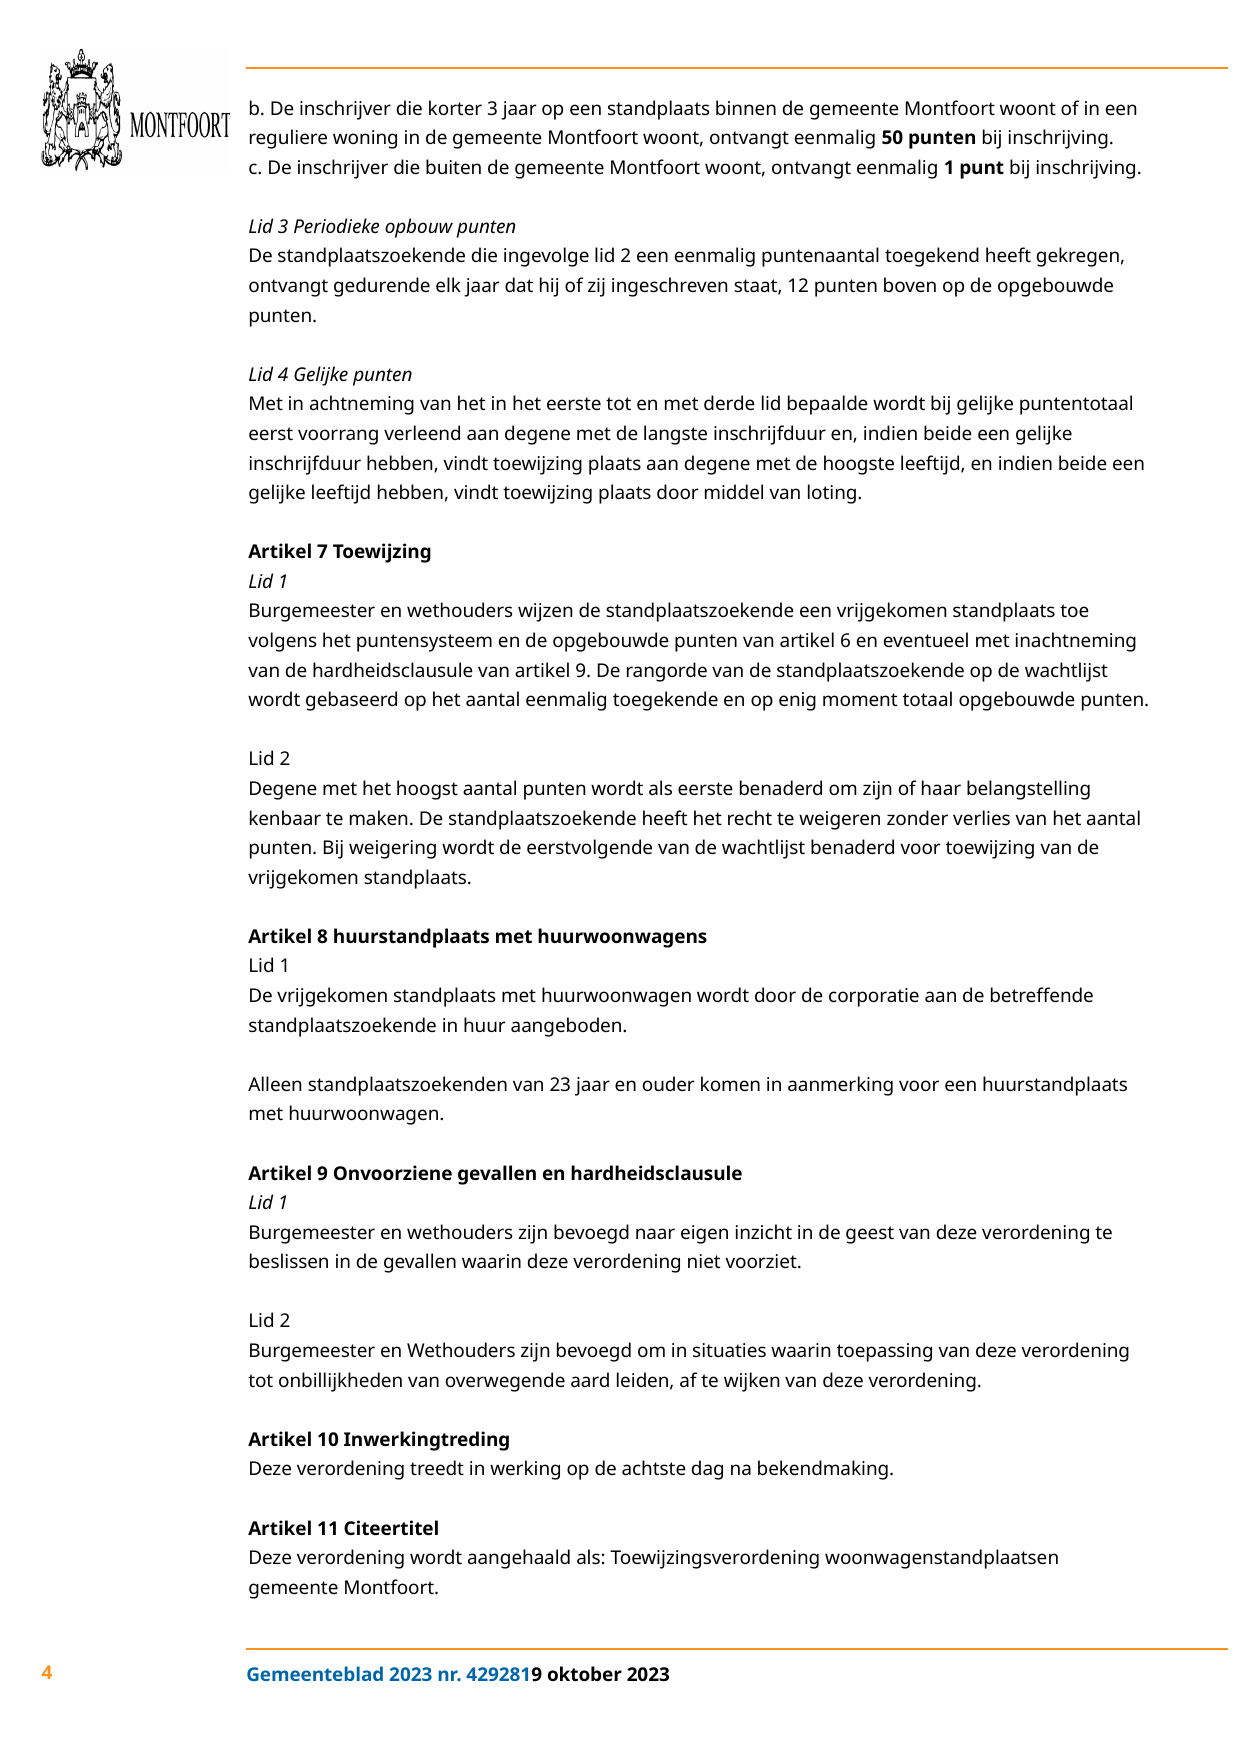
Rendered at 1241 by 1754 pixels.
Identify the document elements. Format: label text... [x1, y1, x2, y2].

text Deze verordening wordt aangehaald als: Toewijzingsverordening woonwagenstandplaatsen gemeente Montfoort. [248, 1544, 1152, 1600]
text Burgemeester en wethouders zijn bevoegd naar eigen inzicht in de geest van deze verordening te beslissen in de gevallen waarin deze verordening niet voorziet. [248, 1219, 1152, 1274]
text Artikel 7 Toewijzing [248, 538, 1152, 564]
text b. De inschrijver die korter 3 jaar op een standplaats binnen de gemeente Montfoort woont of in een reguliere woning in de gemeente Montfoort woont, ontvangt eenmalig 50 punten bij inschrijving. [248, 95, 1152, 150]
text Lid 2 [248, 746, 1152, 771]
text Deze verordening treedt in werking op de achtste dag na bekendmaking. [248, 1456, 1152, 1481]
text Met in achtneming van het in het eerste tot en met derde lid bepaalde wordt bij gelijke puntentotaal eerst voorrang verleend aan degene met de langste inschrijfduur en, indien beide een gelijke inschrijfduur hebben, vindt toewijzing plaats aan degene met de hoogste leeftijd, en indien beide een gelijke leeftijd hebben, vindt toewijzing plaats door middel van loting. [248, 391, 1152, 505]
text Artikel 9 Onvoorziene gevallen en hardheidsclausule [248, 1160, 1152, 1186]
text De standplaatszoekende die ingevolge lid 2 een eenmalig puntenaantal toegekend heeft gekregen, ontvangt gedurende elk jaar dat hij of zij ingeschreven staat, 12 punten boven op de opgebouwde punten. [248, 243, 1152, 328]
text Degene met het hoogst aantal punten wordt als eerste benaderd om zijn of haar belangstelling kenbaar te maken. De standplaatszoekende heeft het recht te weigeren zonder verlies van het aantal punten. Bij weigering wordt de eerstvolgende van de wachtlijst benaderd voor toewijzing van de vrijgekomen standplaats. [248, 775, 1152, 890]
text c. De inschrijver die buiten de gemeente Montfoort woont, ontvangt eenmalig 1 punt bij inschrijving. [248, 154, 1152, 180]
text Alleen standplaatszoekenden van 23 jaar en ouder komen in aanmerking voor een huurstandplaats met huurwoonwagen. [248, 1071, 1152, 1126]
text Artikel 11 Citeertitel [248, 1515, 1152, 1541]
text Burgemeester en Wethouders zijn bevoegd om in situaties waarin toepassing van deze verordening tot onbillijkheden van overwegende aard leiden, af te wijken van deze verordening. [248, 1337, 1152, 1393]
text Artikel 10 Inwerkingtreding [248, 1426, 1152, 1452]
text Burgemeester en wethouders wijzen de standplaatszoekende een vrijgekomen standplaats toe volgens het puntensysteem en de opgebouwde punten van artikel 6 en eventueel met inachtneming van de hardheidsclausule van artikel 9. De rangorde van de standplaatszoekende op de wachtlijst wordt gebaseerd op het aantal eenmalig toegekende en op enig moment totaal opgebouwde punten. [248, 598, 1152, 712]
text De vrijgekomen standplaats met huurwoonwagen wordt door de corporatie aan de betreffende standplaatszoekende in huur aangeboden. [248, 982, 1152, 1038]
text Lid 4 Gelijke punten [248, 361, 1152, 387]
text Lid 1 [248, 953, 1152, 978]
text Lid 3 Periodieke opbouw punten [248, 213, 1152, 239]
text Artikel 8 huurstandplaats met huurwoonwagens [248, 923, 1152, 949]
text Lid 1 [248, 1189, 1152, 1215]
text Lid 1 [248, 568, 1152, 594]
picture [41, 47, 231, 172]
text Lid 2 [248, 1308, 1152, 1333]
